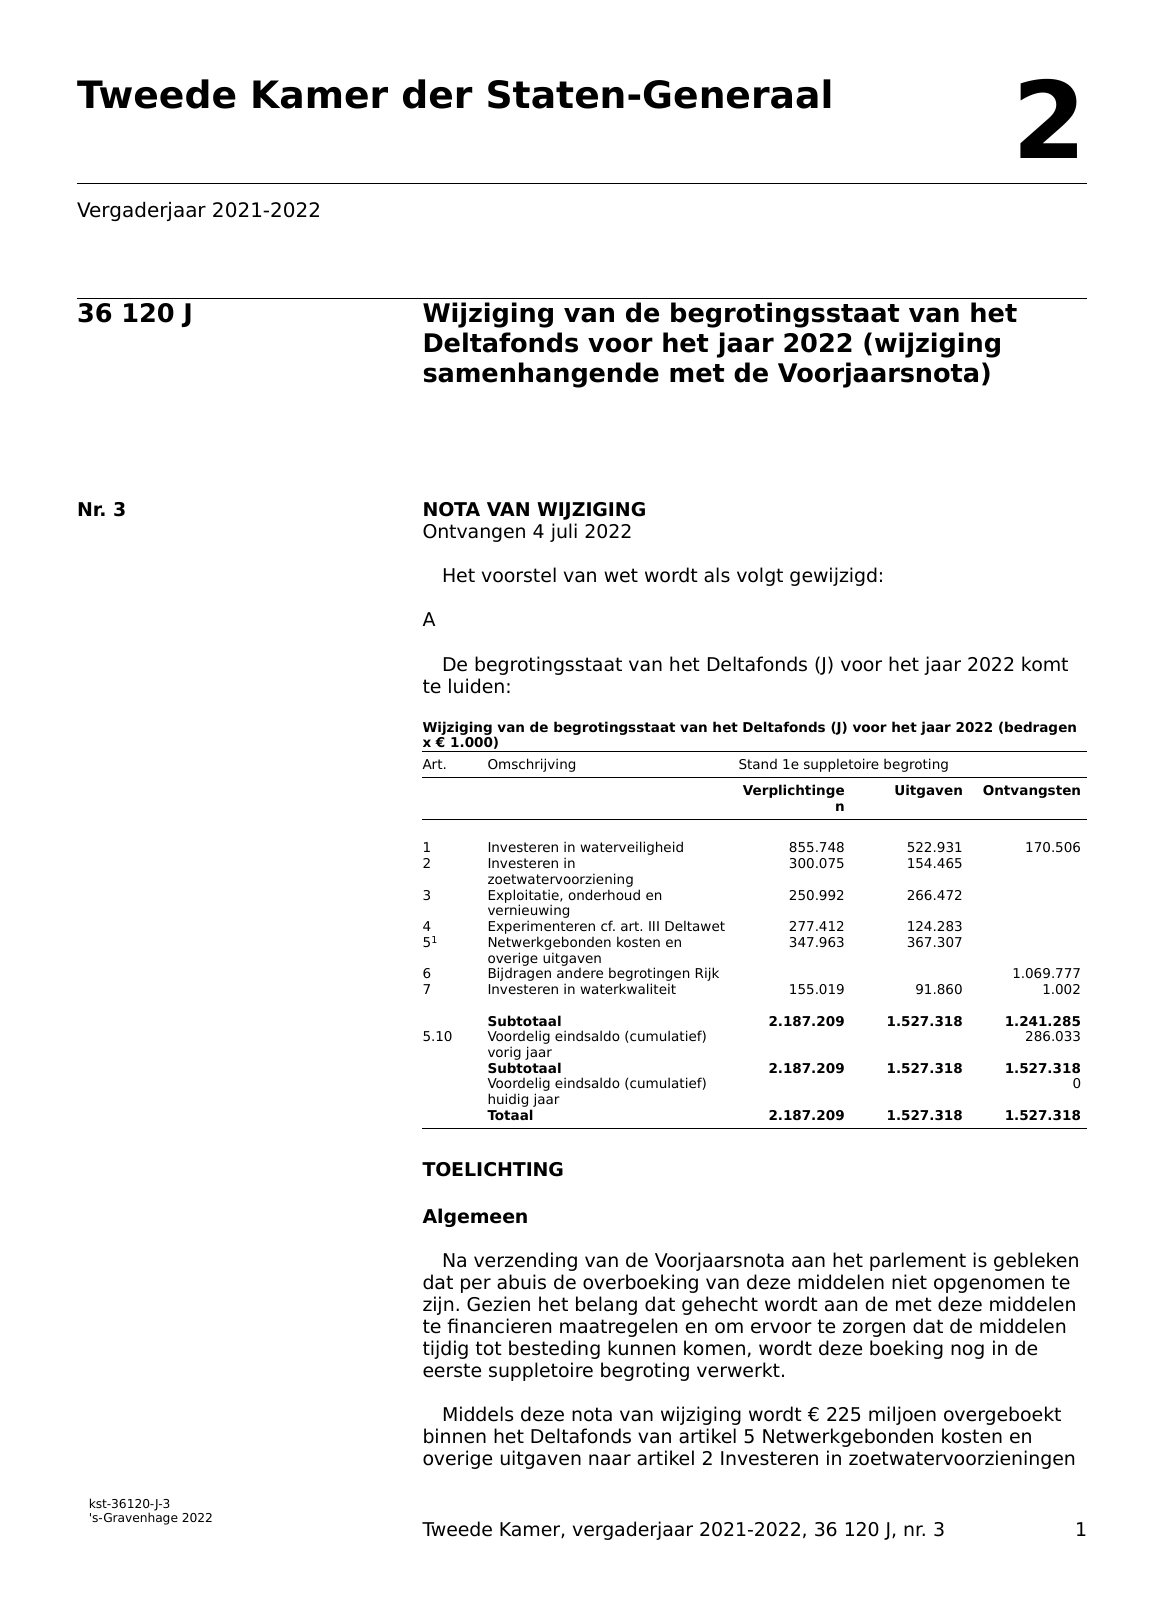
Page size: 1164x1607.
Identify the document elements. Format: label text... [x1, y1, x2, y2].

table_cell 0 [969, 1076, 1087, 1108]
table_header 2 [886, 59, 1087, 183]
table_cell 1.527.318 [850, 1013, 968, 1029]
table_cell [422, 998, 481, 1013]
table_cell 91.860 [850, 982, 968, 998]
table_cell 266.472 [850, 888, 968, 919]
table_cell 367.307 [850, 935, 968, 966]
table_cell Subtotaal [481, 1061, 732, 1076]
table_cell [732, 1076, 850, 1108]
subtitle 36 120 J Wijziging van de begrotingsstaat van het Deltafonds voor het jaar 2022 (wijziging samenhangende met de Voorjaarsnota) [77, 299, 1087, 388]
subtitle Algemeen [422, 1206, 1087, 1228]
table_cell [850, 966, 968, 982]
table_cell 855.748 [732, 840, 850, 856]
table_cell 51 [422, 935, 481, 966]
table_cell [850, 1076, 968, 1108]
table_cell [422, 1108, 481, 1128]
table_cell Bijdragen andere begrotingen Rijk [481, 966, 732, 982]
subtitle A [422, 609, 1087, 631]
table_cell Exploitatie, onderhoud en vernieuwing [481, 888, 732, 919]
table_cell 286.033 [969, 1029, 1087, 1061]
table_cell [422, 1061, 481, 1076]
table_cell 277.412 [732, 919, 850, 935]
table_cell 1 [422, 840, 481, 856]
table_cell 1.527.318 [850, 1061, 968, 1076]
table_cell 3 [422, 888, 481, 919]
table_cell Vergaderjaar 2021-2022 [77, 184, 1087, 298]
table_cell Investeren in waterkwaliteit [481, 982, 732, 998]
table_cell [422, 778, 481, 819]
table_cell 4 [422, 919, 481, 935]
table_cell Investeren in waterveiligheid [481, 840, 732, 856]
text 's-Gravenhage 2022 [88, 1511, 323, 1525]
table_cell Totaal [481, 1108, 732, 1128]
table_cell 2.187.209 [732, 1108, 850, 1128]
table_cell [969, 935, 1087, 966]
table_cell [850, 998, 968, 1013]
table_cell [850, 1029, 968, 1061]
table_cell Subtotaal [481, 1013, 732, 1029]
table_cell 250.992 [732, 888, 850, 919]
table_cell 347.963 [732, 935, 850, 966]
table_cell [422, 1076, 481, 1108]
table_cell Verplichtingen [732, 778, 850, 819]
table_cell [732, 1029, 850, 1061]
table_cell Voordelig eindsaldo (cumulatief) vorig jaar [481, 1029, 732, 1061]
table_cell [481, 998, 732, 1013]
table_cell 1.002 [969, 982, 1087, 998]
table_cell [481, 820, 732, 840]
table_cell [732, 998, 850, 1013]
table_header Tweede Kamer der Staten-Generaal [77, 59, 886, 183]
table_header Wijziging van de begrotingsstaat van het Deltafonds (J) voor het jaar 2022 (bedragen x € 1.000) [422, 719, 1087, 751]
table_cell 2 [422, 856, 481, 887]
table_cell Omschrijving [481, 752, 732, 777]
table_cell 5.10 [422, 1029, 481, 1061]
text Het voorstel van wet wordt als volgt gewijzigd: [422, 565, 1087, 587]
table_cell [422, 1013, 481, 1029]
table_cell [422, 820, 481, 840]
table_cell 1.527.318 [850, 1108, 968, 1128]
text kst-36120-J-3 [88, 1497, 323, 1511]
table_cell [732, 820, 850, 840]
table_cell 154.465 [850, 856, 968, 887]
table_cell Ontvangsten [969, 778, 1087, 819]
table_cell [481, 778, 732, 819]
table_cell 2.187.209 [732, 1061, 850, 1076]
table_cell Art. [422, 752, 481, 777]
table_cell Uitgaven [850, 778, 968, 819]
table_cell 7 [422, 982, 481, 998]
table_cell 124.283 [850, 919, 968, 935]
table_cell 1.527.318 [969, 1108, 1087, 1128]
table_cell [969, 998, 1087, 1013]
table_cell 170.506 [969, 840, 1087, 856]
table_cell 6 [422, 966, 481, 982]
table_cell Experimenteren cf. art. III Deltawet [481, 919, 732, 935]
table_cell [969, 888, 1087, 919]
table_cell Voordelig eindsaldo (cumulatief) huidig jaar [481, 1076, 732, 1108]
table_cell [732, 966, 850, 982]
text Na verzending van de Voorjaarsnota aan het parlement is gebleken dat per abuis de overboeking van deze middelen niet opgenomen te zijn. Gezien het belang dat gehecht wordt aan de met deze middelen te financieren maatregelen en om ervoor te zorgen dat de middelen tijdig tot besteding kunnen komen, wordt deze boeking nog in de eerste suppletoire begroting verwerkt. [422, 1250, 1087, 1382]
table_cell 1.069.777 [969, 966, 1087, 982]
table_cell [850, 820, 968, 840]
table_cell 300.075 [732, 856, 850, 887]
subtitle TOELICHTING [422, 1159, 1087, 1181]
table_cell 155.019 [732, 982, 850, 998]
table_cell Investeren in zoetwatervoorziening [481, 856, 732, 887]
table_cell Stand 1e suppletoire begroting [732, 752, 1087, 777]
table_cell 522.931 [850, 840, 968, 856]
table_cell [969, 856, 1087, 887]
table_cell 1.241.285 [969, 1013, 1087, 1029]
table_cell [969, 820, 1087, 840]
text Middels deze nota van wijziging wordt € 225 miljoen overgeboekt binnen het Deltafonds van artikel 5 Netwerkgebonden kosten en overige uitgaven naar artikel 2 Investeren in zoetwatervoorzieningen [422, 1404, 1087, 1470]
text Ontvangen 4 juli 2022 [422, 521, 1087, 543]
table_cell Netwerkgebonden kosten en overige uitgaven [481, 935, 732, 966]
table_cell 2.187.209 [732, 1013, 850, 1029]
table_cell [969, 919, 1087, 935]
subtitle Nr. 3 NOTA VAN WIJZIGING [77, 499, 1087, 521]
text De begrotingsstaat van het Deltafonds (J) voor het jaar 2022 komt te luiden: [422, 653, 1087, 697]
table_cell 1.527.318 [969, 1061, 1087, 1076]
